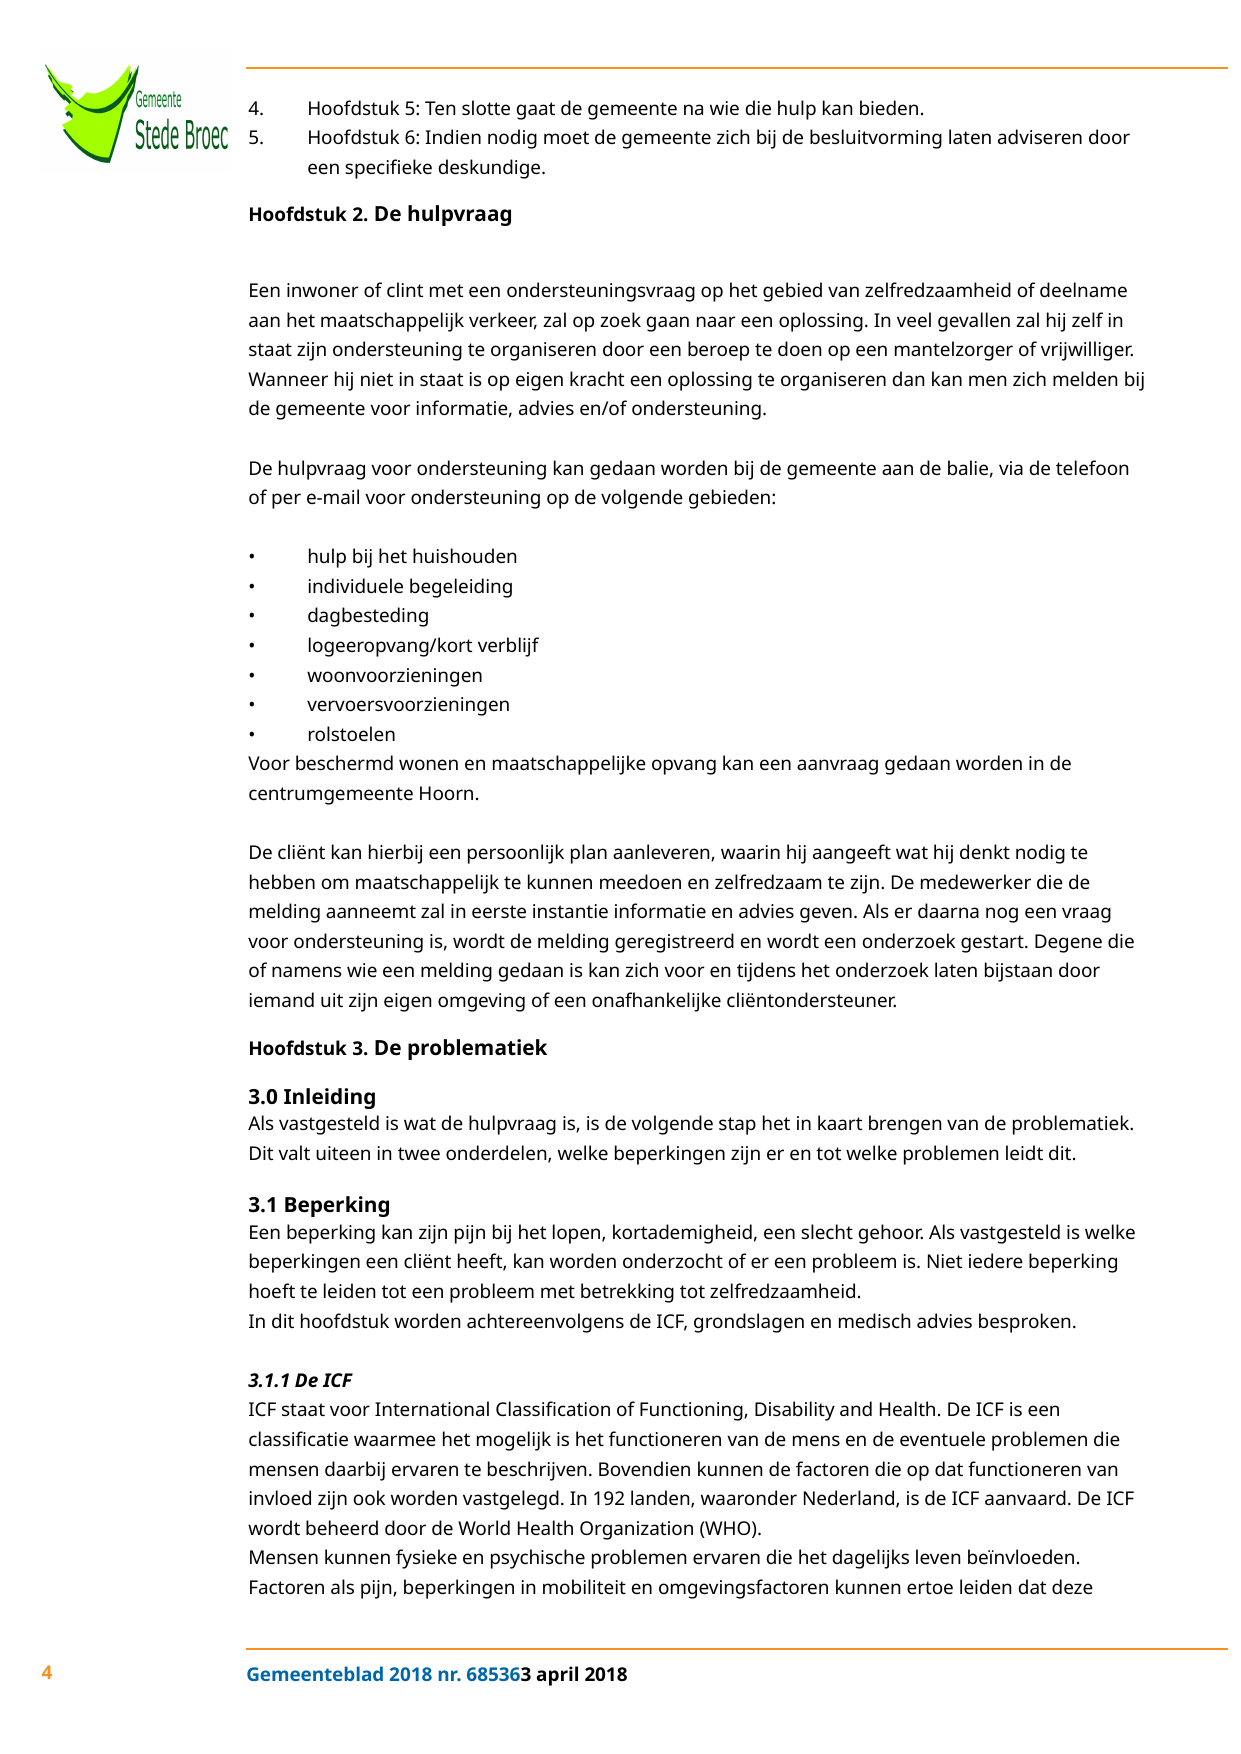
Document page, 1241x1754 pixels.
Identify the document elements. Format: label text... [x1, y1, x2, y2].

text Mensen kunnen fysieke en psychische problemen ervaren die het dagelijks leven beïnvloeden. Factoren als pijn, beperkingen in mobiliteit en omgevingsfactoren kunnen ertoe leiden dat deze [248, 1544, 1152, 1600]
list Hoofdstuk 5: Ten slotte gaat de gemeente na wie die hulp kan bieden. [248, 95, 1152, 121]
text 3.0 Inleiding [248, 1082, 1152, 1111]
list rolstoelen [248, 721, 1152, 747]
text Als vastgesteld is wat de hulpvraag is, is de volgende stap het in kaart brengen van de problematiek. Dit valt uiteen in twee onderdelen, welke beperkingen zijn er en tot welke problemen leidt dit. [248, 1111, 1152, 1166]
text Een beperking kan zijn pijn bij het lopen, kortademigheid, een slecht gehoor. Als vastgesteld is welke beperkingen een cliënt heeft, kan worden onderzocht of er een probleem is. Niet iedere beperking hoeft te leiden tot een probleem met betrekking tot zelfredzaamheid. [248, 1219, 1152, 1304]
text De cliënt kan hierbij een persoonlijk plan aanleveren, waarin hij aangeeft wat hij denkt nodig te hebben om maatschappelijk te kunnen meedoen en zelfredzaam te zijn. De medewerker die de melding aanneemt zal in eerste instantie informatie en advies geven. Als er daarna nog een vraag voor ondersteuning is, wordt de melding geregistreerd en wordt een onderzoek gestart. Degene die of namens wie een melding gedaan is kan zich voor en tijdens het onderzoek laten bijstaan door iemand uit zijn eigen omgeving of een onafhankelijke cliëntondersteuner. [248, 839, 1152, 1013]
list logeeropvang/kort verblijf [248, 632, 1152, 658]
list vervoersvoorzieningen [248, 691, 1152, 717]
text In dit hoofdstuk worden achtereenvolgens de ICF, grondslagen en medisch advies besproken. [248, 1308, 1152, 1333]
text Een inwoner of clint met een ondersteuningsvraag op het gebied van zelfredzaamheid of deelname aan het maatschappelijk verkeer, zal op zoek gaan naar een oplossing. In veel gevallen zal hij zelf in staat zijn ondersteuning te organiseren door een beroep te doen op een mantelzorger of vrijwilliger. Wanneer hij niet in staat is op eigen kracht een oplossing te organiseren dan kan men zich melden bij de gemeente voor informatie, advies en/of ondersteuning. [248, 277, 1152, 421]
text De hulpvraag voor ondersteuning kan gedaan worden bij de gemeente aan de balie, via de telefoon of per e-mail voor ondersteuning op de volgende gebieden: [248, 455, 1152, 510]
list woonvoorzieningen [248, 662, 1152, 688]
list Hoofdstuk 6: Indien nodig moet de gemeente zich bij de besluitvorming laten adviseren door een specifieke deskundige. [248, 124, 1152, 180]
text Hoofdstuk 2. De hulpvraag [248, 199, 1152, 228]
text Hoofdstuk 3. De problematiek [248, 1033, 1152, 1061]
text Voor beschermd wonen en maatschappelijke opvang kan een aanvraag gedaan worden in de centrumgemeente Hoorn. [248, 751, 1152, 806]
list dagbesteding [248, 603, 1152, 628]
list hulp bij het huishouden [248, 543, 1152, 569]
text 3.1 Beperking [248, 1191, 1152, 1219]
picture [41, 47, 231, 172]
text 3.1.1 De ICF [248, 1367, 1152, 1393]
list individuele begeleiding [248, 573, 1152, 599]
text ICF staat voor International Classification of Functioning, Disability and Health. De ICF is een classificatie waarmee het mogelijk is het functioneren van de mens en de eventuele problemen die mensen daarbij ervaren te beschrijven. Bovendien kunnen de factoren die op dat functioneren van invloed zijn ook worden vastgelegd. In 192 landen, waaronder Nederland, is de ICF aanvaard. De ICF wordt beheerd door de World Health Organization (WHO). [248, 1397, 1152, 1541]
